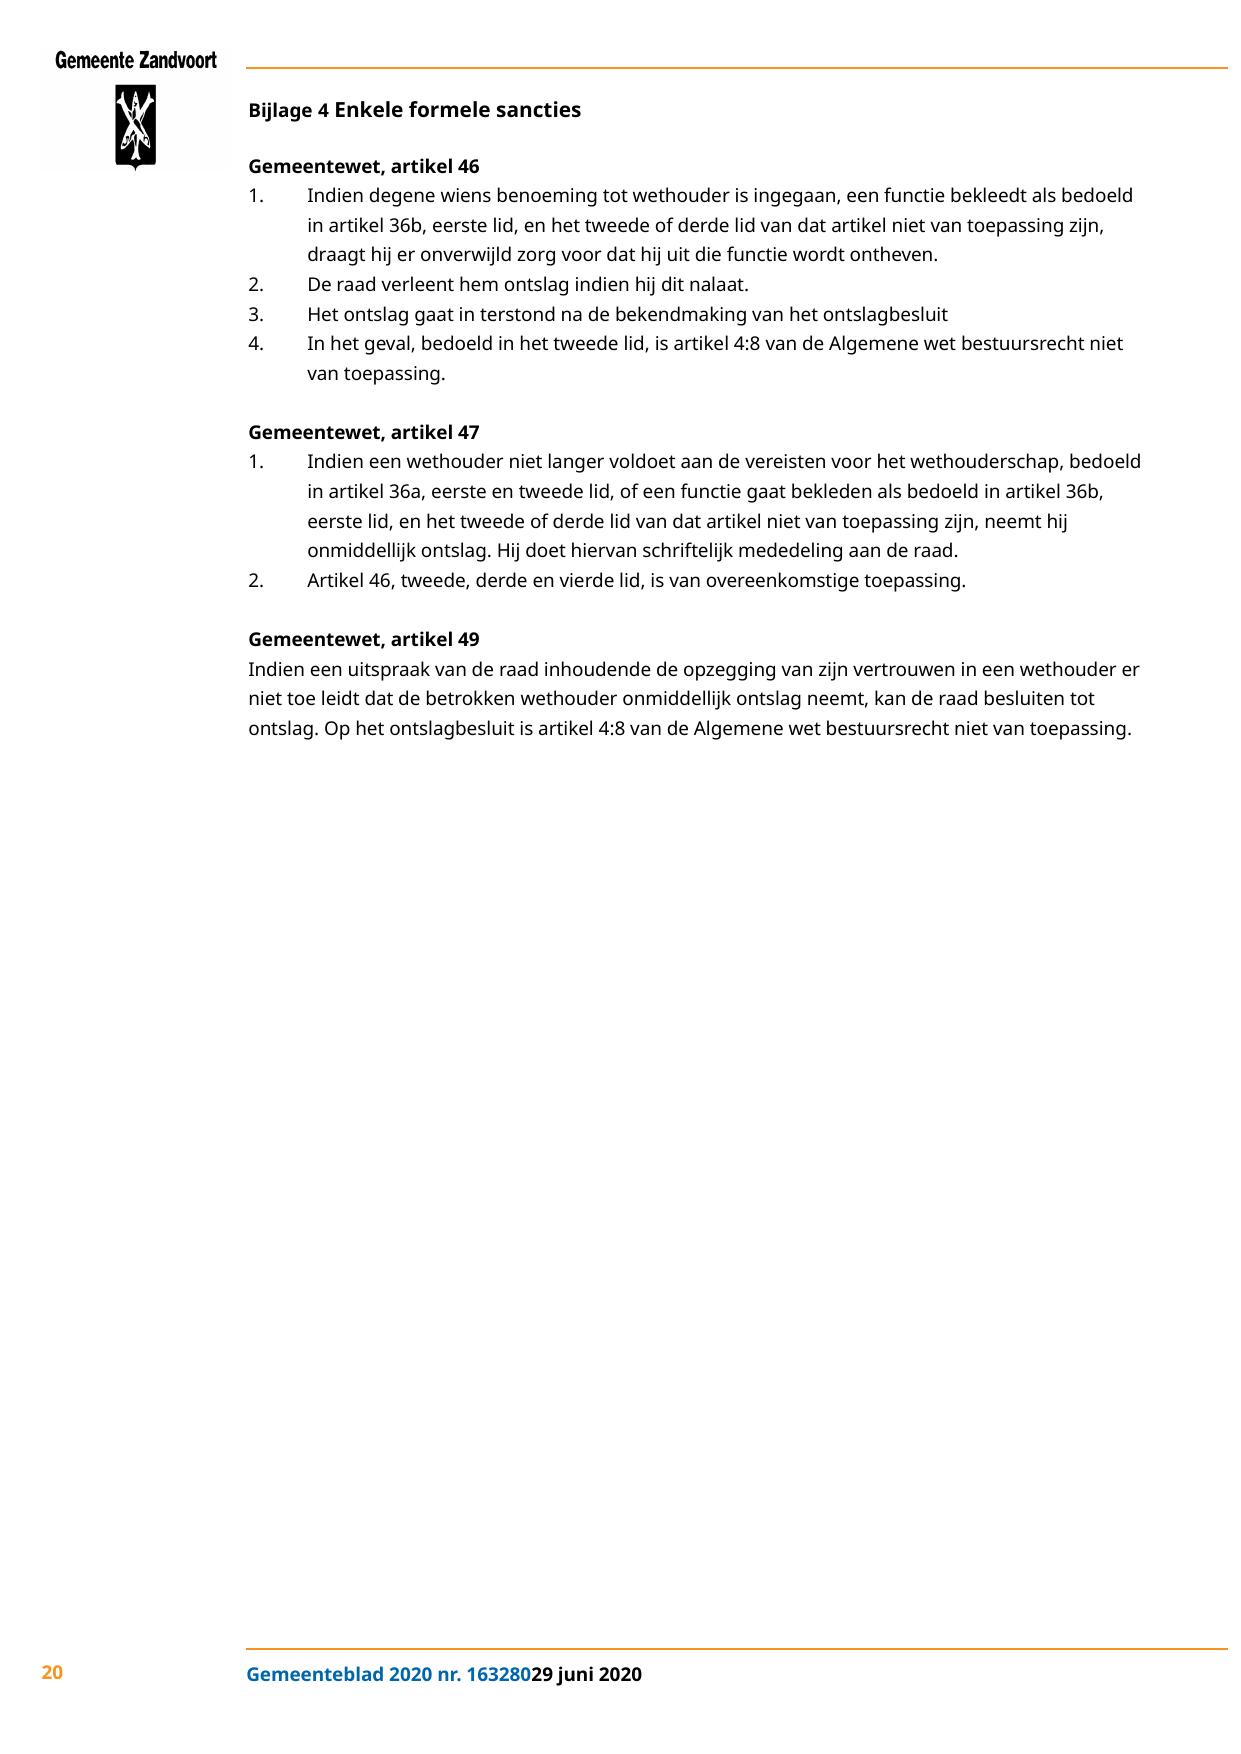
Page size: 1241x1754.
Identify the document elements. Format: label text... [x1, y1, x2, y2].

text Indien een uitspraak van de raad inhoudende de opzegging van zijn vertrouwen in een wethouder er niet toe leidt dat de betrokken wethouder onmiddellijk ontslag neemt, kan de raad besluiten tot ontslag. Op het ontslagbesluit is artikel 4:8 van de Algemene wet bestuursrecht niet van toepassing. [248, 656, 1152, 741]
text Gemeentewet, artikel 49 [248, 626, 1152, 652]
text Gemeentewet, artikel 46 [248, 153, 1152, 179]
picture [41, 47, 231, 172]
list Artikel 46, tweede, derde en vierde lid, is van overeenkomstige toepassing. [248, 567, 1152, 593]
text Bijlage 4 Enkele formele sancties [248, 95, 1152, 123]
list Indien degene wiens benoeming tot wethouder is ingegaan, een functie bekleedt als bedoeld in artikel 36b, eerste lid, en het tweede of derde lid van dat artikel niet van toepassing zijn, draagt hij er onverwijld zorg voor dat hij uit die functie wordt ontheven. [248, 182, 1152, 267]
list Indien een wethouder niet langer voldoet aan de vereisten voor het wethouderschap, bedoeld in artikel 36a, eerste en tweede lid, of een functie gaat bekleden als bedoeld in artikel 36b, eerste lid, en het tweede of derde lid van dat artikel niet van toepassing zijn, neemt hij onmiddellijk ontslag. Hij doet hiervan schriftelijk mededeling aan de raad. [248, 449, 1152, 563]
list Het ontslag gaat in terstond na de bekendmaking van het ontslagbesluit [248, 301, 1152, 327]
list De raad verleent hem ontslag indien hij dit nalaat. [248, 271, 1152, 297]
list In het geval, bedoeld in het tweede lid, is artikel 4:8 van de Algemene wet bestuursrecht niet van toepassing. [248, 330, 1152, 386]
text Gemeentewet, artikel 47 [248, 419, 1152, 445]
